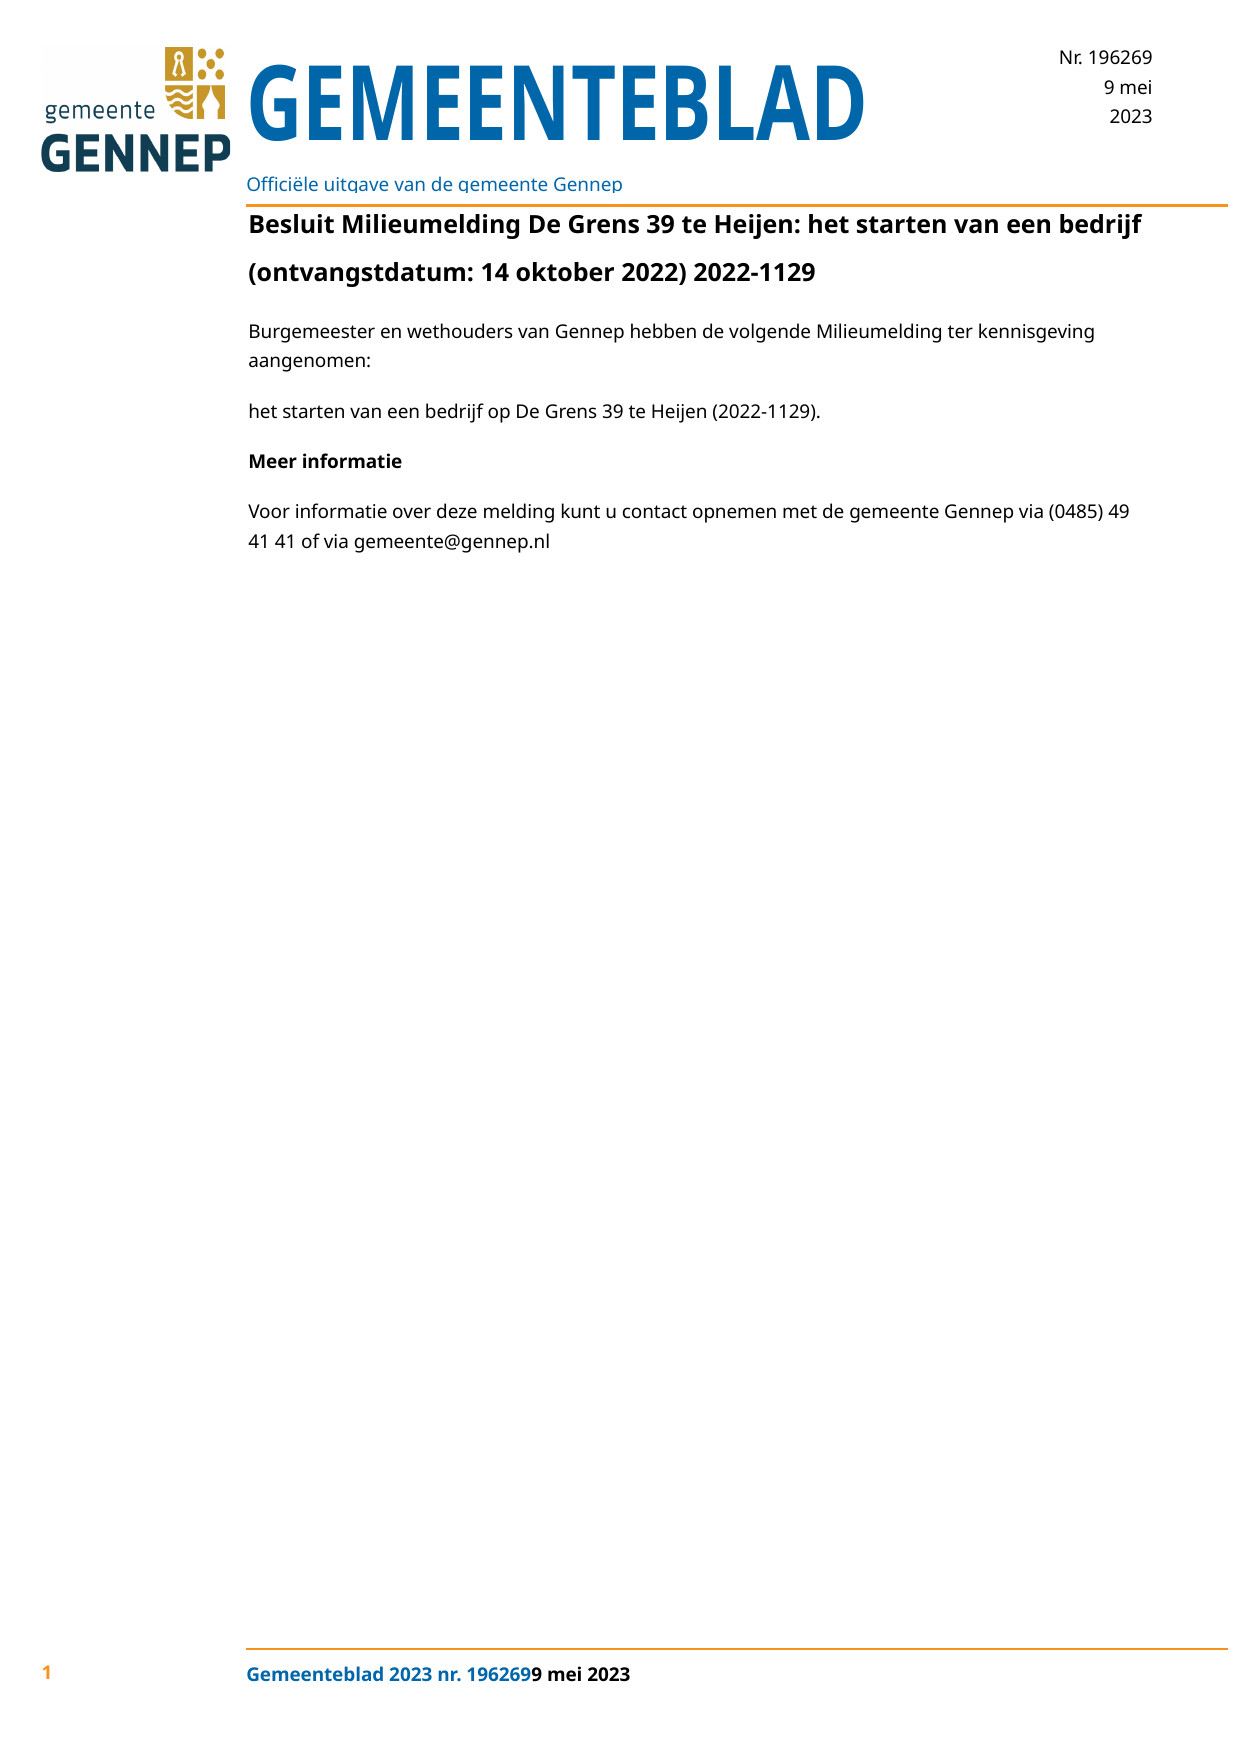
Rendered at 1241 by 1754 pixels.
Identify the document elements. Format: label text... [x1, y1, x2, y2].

picture [41, 47, 231, 172]
text Meer informatie [248, 448, 1152, 474]
text Voor informatie over deze melding kunt u contact opnemen met de gemeente Gennep via (0485) 49 41 41 of via gemeente@gennep.nl [248, 499, 1152, 554]
text Burgemeester en wethouders van Gennep hebben de volgende Milieumelding ter kennisgeving aangenomen: [248, 318, 1152, 373]
text Besluit Milieumelding De Grens 39 te Heijen: het starten van een bedrijf (ontvangstdatum: 14 oktober 2022) 2022-1129 [248, 207, 1152, 288]
text het starten van een bedrijf op De Grens 39 te Heijen (2022-1129). [248, 398, 1152, 424]
